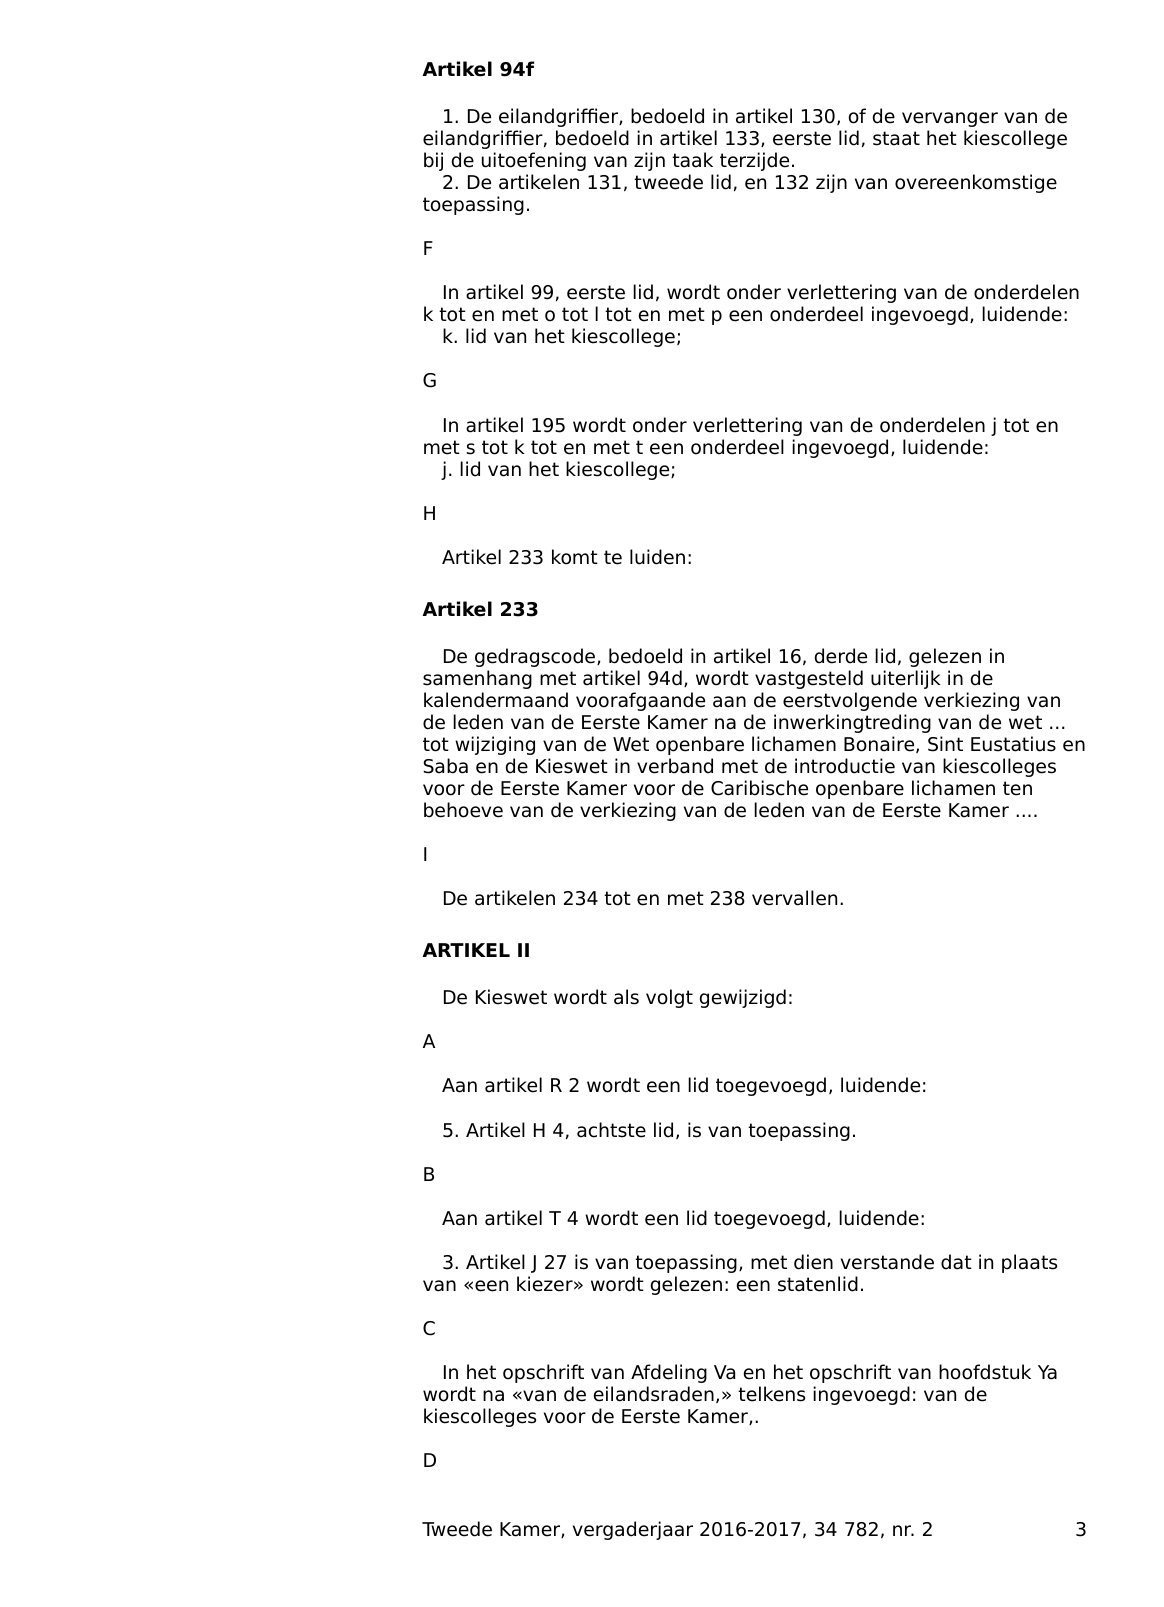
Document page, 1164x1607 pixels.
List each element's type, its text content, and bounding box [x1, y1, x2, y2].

text Aan artikel T 4 wordt een lid toegevoegd, luidende: [422, 1208, 1087, 1230]
text De Kieswet wordt als volgt gewijzigd: [422, 987, 1087, 1009]
text D [422, 1450, 1087, 1472]
text j. lid van het kiescollege; [422, 458, 1087, 481]
subtitle ARTIKEL II [422, 940, 1087, 962]
text In het opschrift van Afdeling Va en het opschrift van hoofdstuk Ya wordt na «van de eilandsraden,» telkens ingevoegd: van de kiescolleges voor de Eerste Kamer,. [422, 1362, 1087, 1428]
text Artikel 233 komt te luiden: [422, 547, 1087, 569]
text 3. Artikel J 27 is van toepassing, met dien verstande dat in plaats van «een kiezer» wordt gelezen: een statenlid. [422, 1252, 1087, 1296]
text F [422, 238, 1087, 260]
text De artikelen 234 tot en met 238 vervallen. [422, 888, 1087, 910]
text B [422, 1164, 1087, 1186]
text I [422, 844, 1087, 866]
text 5. Artikel H 4, achtste lid, is van toepassing. [422, 1119, 1087, 1141]
text 1. De eilandgriffier, bedoeld in artikel 130, of de vervanger van de eilandgriffier, bedoeld in artikel 133, eerste lid, staat het kiescollege bij de uitoefening van zijn taak terzijde. [422, 106, 1087, 172]
text A [422, 1031, 1087, 1053]
text C [422, 1318, 1087, 1340]
text G [422, 370, 1087, 392]
text H [422, 503, 1087, 525]
text De gedragscode, bedoeld in artikel 16, derde lid, gelezen in samenhang met artikel 94d, wordt vastgesteld uiterlijk in de kalendermaand voorafgaande aan de eerstvolgende verkiezing van de leden van de Eerste Kamer na de inwerkingtreding van de wet ... tot wijziging van de Wet openbare lichamen Bonaire, Sint Eustatius en Saba en de Kieswet in verband met de introductie van kiescolleges voor de Eerste Kamer voor de Caribische openbare lichamen ten behoeve van de verkiezing van de leden van de Eerste Kamer .... [422, 646, 1087, 822]
subtitle Artikel 94f [422, 59, 1087, 81]
subtitle Artikel 233 [422, 599, 1087, 621]
text In artikel 195 wordt onder verlettering van de onderdelen j tot en met s tot k tot en met t een onderdeel ingevoegd, luidende: [422, 414, 1087, 458]
text In artikel 99, eerste lid, wordt onder verlettering van de onderdelen k tot en met o tot l tot en met p een onderdeel ingevoegd, luidende: [422, 282, 1087, 326]
text k. lid van het kiescollege; [422, 326, 1087, 348]
text 2. De artikelen 131, tweede lid, en 132 zijn van overeenkomstige toepassing. [422, 172, 1087, 216]
text Aan artikel R 2 wordt een lid toegevoegd, luidende: [422, 1075, 1087, 1097]
